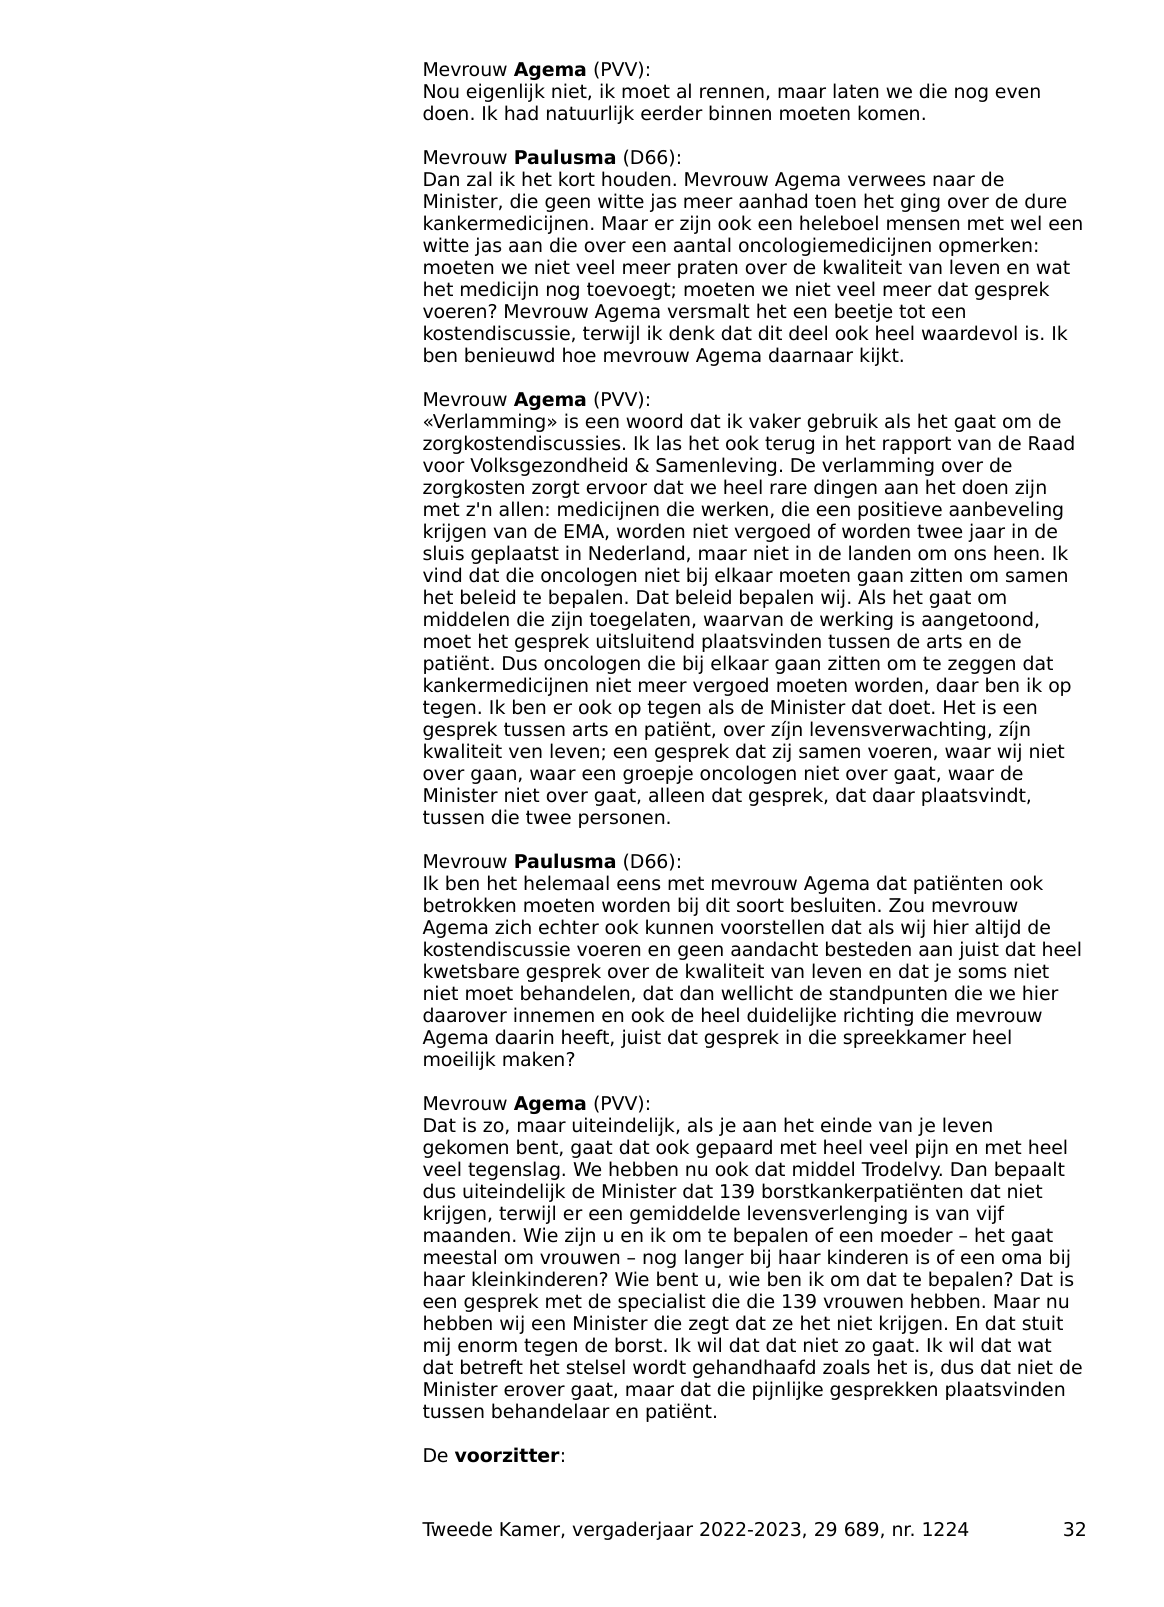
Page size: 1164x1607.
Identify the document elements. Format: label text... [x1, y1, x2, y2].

text De voorzitter: [422, 1445, 1087, 1467]
text Mevrouw Paulusma (D66): [422, 851, 1087, 873]
text «Verlamming» is een woord dat ik vaker gebruik als het gaat om de zorgkostendiscussies. Ik las het ook terug in het rapport van de Raad voor Volksgezondheid & Samenleving. De verlamming over de zorgkosten zorgt ervoor dat we heel rare dingen aan het doen zijn met z'n allen: medicijnen die werken, die een positieve aanbeveling krijgen van de EMA, worden niet vergoed of worden twee jaar in de sluis geplaatst in Nederland, maar niet in de landen om ons heen. Ik vind dat die oncologen niet bij elkaar moeten gaan zitten om samen het beleid te bepalen. Dat beleid bepalen wij. Als het gaat om middelen die zijn toegelaten, waarvan de werking is aangetoond, moet het gesprek uitsluitend plaatsvinden tussen de arts en de patiënt. Dus oncologen die bij elkaar gaan zitten om te zeggen dat kankermedicijnen niet meer vergoed moeten worden, daar ben ik op tegen. Ik ben er ook op tegen als de Minister dat doet. Het is een gesprek tussen arts en patiënt, over zíjn levensverwachting, zíjn kwaliteit ven leven; een gesprek dat zij samen voeren, waar wij niet over gaan, waar een groepje oncologen niet over gaat, waar de Minister niet over gaat, alleen dat gesprek, dat daar plaatsvindt, tussen die twee personen. [422, 411, 1087, 829]
text Ik ben het helemaal eens met mevrouw Agema dat patiënten ook betrokken moeten worden bij dit soort besluiten. Zou mevrouw Agema zich echter ook kunnen voorstellen dat als wij hier altijd de kostendiscussie voeren en geen aandacht besteden aan juist dat heel kwetsbare gesprek over de kwaliteit van leven en dat je soms niet niet moet behandelen, dat dan wellicht de standpunten die we hier daarover innemen en ook de heel duidelijke richting die mevrouw Agema daarin heeft, juist dat gesprek in die spreekkamer heel moeilijk maken? [422, 873, 1087, 1071]
text Mevrouw Paulusma (D66): [422, 147, 1087, 169]
text Dat is zo, maar uiteindelijk, als je aan het einde van je leven gekomen bent, gaat dat ook gepaard met heel veel pijn en met heel veel tegenslag. We hebben nu ook dat middel Trodelvy. Dan bepaalt dus uiteindelijk de Minister dat 139 borstkankerpatiënten dat niet krijgen, terwijl er een gemiddelde levensverlenging is van vijf maanden. Wie zijn u en ik om te bepalen of een moeder – het gaat meestal om vrouwen – nog langer bij haar kinderen is of een oma bij haar kleinkinderen? Wie bent u, wie ben ik om dat te bepalen? Dat is een gesprek met de specialist die die 139 vrouwen hebben. Maar nu hebben wij een Minister die zegt dat ze het niet krijgen. En dat stuit mij enorm tegen de borst. Ik wil dat dat niet zo gaat. Ik wil dat wat dat betreft het stelsel wordt gehandhaafd zoals het is, dus dat niet de Minister erover gaat, maar dat die pijnlijke gesprekken plaatsvinden tussen behandelaar en patiënt. [422, 1115, 1087, 1423]
text Mevrouw Agema (PVV): [422, 1093, 1087, 1115]
text Mevrouw Agema (PVV): [422, 59, 1087, 81]
text Dan zal ik het kort houden. Mevrouw Agema verwees naar de Minister, die geen witte jas meer aanhad toen het ging over de dure kankermedicijnen. Maar er zijn ook een heleboel mensen met wel een witte jas aan die over een aantal oncologiemedicijnen opmerken: moeten we niet veel meer praten over de kwaliteit van leven en wat het medicijn nog toevoegt; moeten we niet veel meer dat gesprek voeren? Mevrouw Agema versmalt het een beetje tot een kostendiscussie, terwijl ik denk dat dit deel ook heel waardevol is. Ik ben benieuwd hoe mevrouw Agema daarnaar kijkt. [422, 169, 1087, 367]
text Nou eigenlijk niet, ik moet al rennen, maar laten we die nog even doen. Ik had natuurlijk eerder binnen moeten komen. [422, 81, 1087, 125]
text Mevrouw Agema (PVV): [422, 389, 1087, 411]
